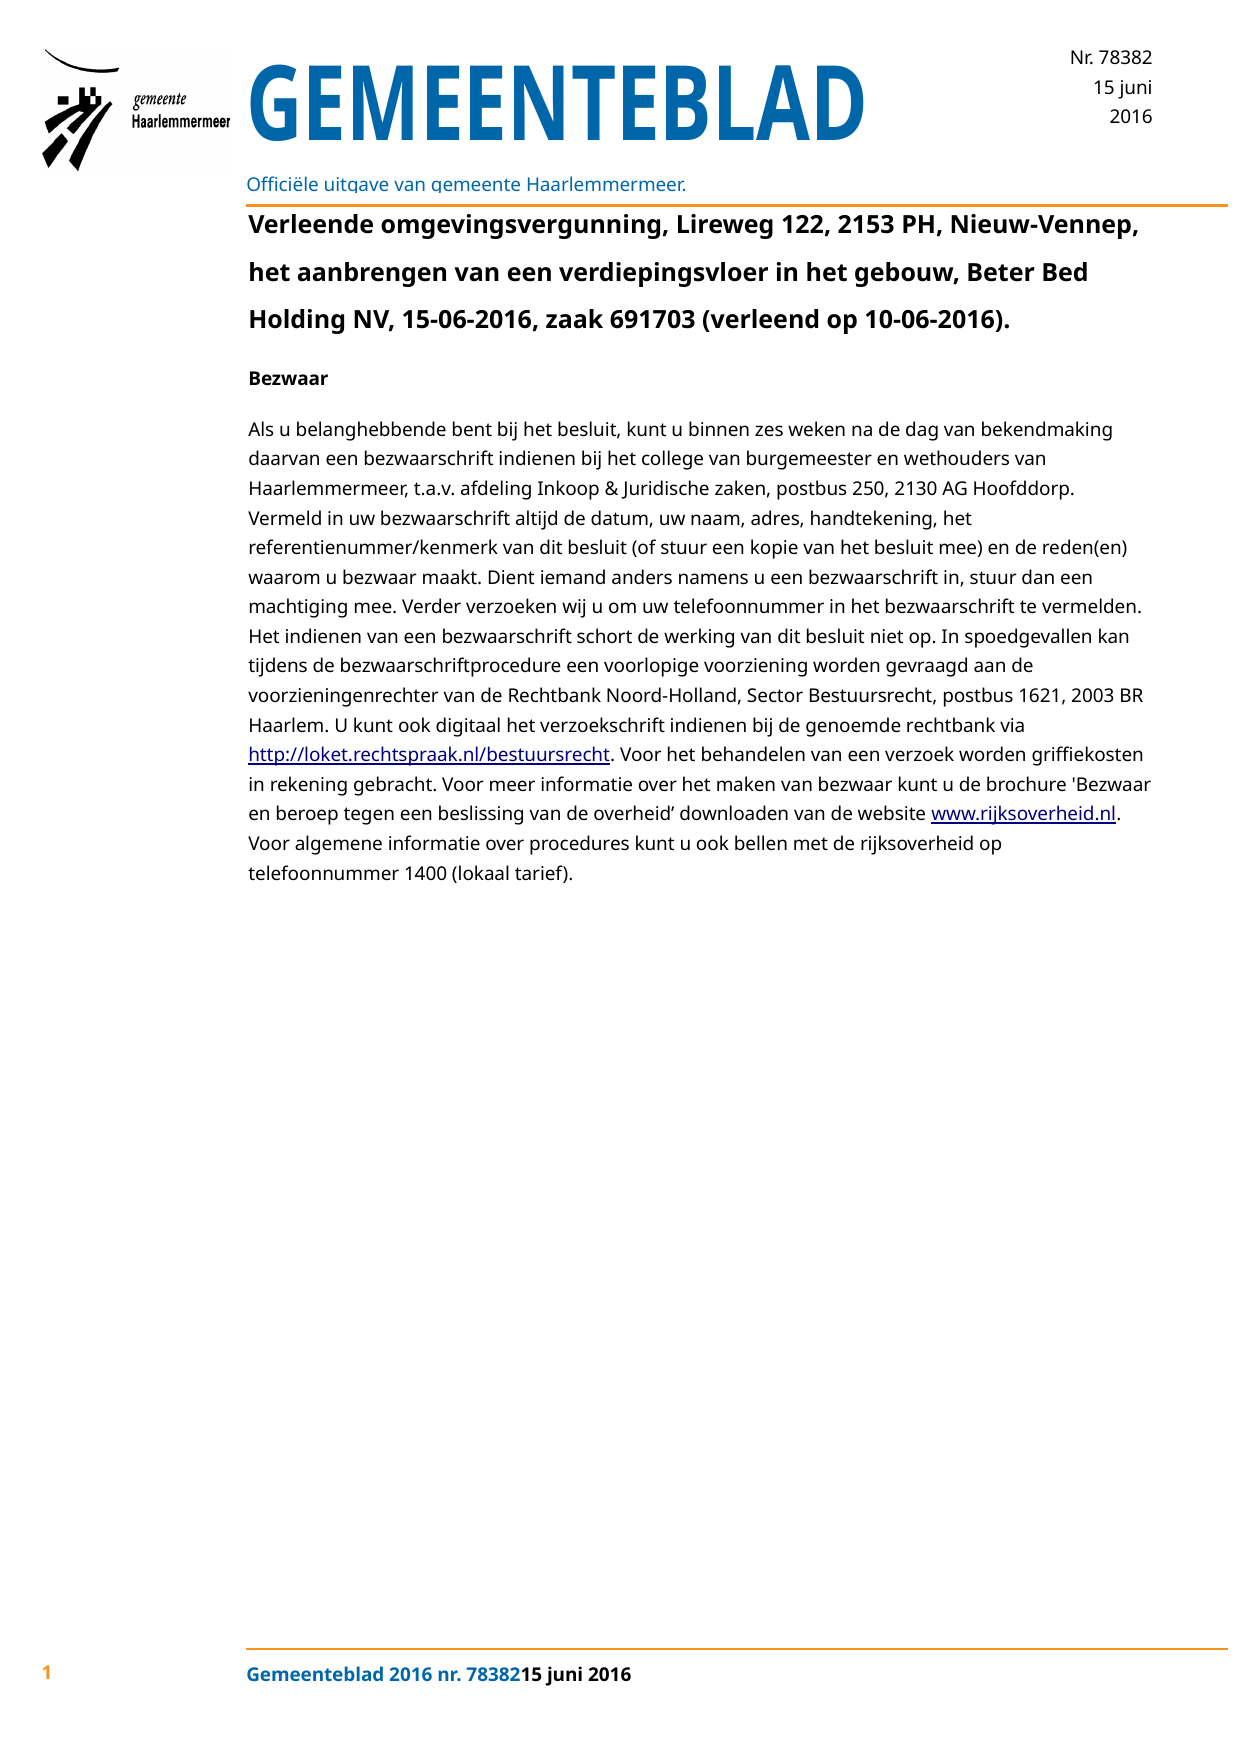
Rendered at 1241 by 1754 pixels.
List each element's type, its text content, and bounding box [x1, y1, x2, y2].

text Verleende omgevingsvergunning, Lireweg 122, 2153 PH, Nieuw-Vennep, het aanbrengen van een verdiepingsvloer in het gebouw, Beter Bed Holding NV, 15-06-2016, zaak 691703 (verleend op 10-06-2016). [248, 207, 1152, 336]
picture [41, 47, 231, 172]
text Bezwaar [248, 366, 1152, 391]
text Als u belanghebbende bent bij het besluit, kunt u binnen zes weken na de dag van bekendmaking daarvan een bezwaarschrift indienen bij het college van burgemeester en wethouders van Haarlemmermeer, t.a.v. afdeling Inkoop & Juridische zaken, postbus 250, 2130 AG Hoofddorp. Vermeld in uw bezwaarschrift altijd de datum, uw naam, adres, handtekening, het referentienummer/kenmerk van dit besluit (of stuur een kopie van het besluit mee) en de reden(en) waarom u bezwaar maakt. Dient iemand anders namens u een bezwaarschrift in, stuur dan een machtiging mee. Verder verzoeken wij u om uw telefoonnummer in het bezwaarschrift te vermelden. Het indienen van een bezwaarschrift schort de werking van dit besluit niet op. In spoedgevallen kan tijdens de bezwaarschriftprocedure een voorlopige voorziening worden gevraagd aan de voorzieningenrechter van de Rechtbank Noord-Holland, Sector Bestuursrecht, postbus 1621, 2003 BR Haarlem. U kunt ook digitaal het verzoekschrift indienen bij de genoemde rechtbank via http://loket.rechtspraak.nl/bestuursrecht. Voor het behandelen van een verzoek worden griffiekosten in rekening gebracht. Voor meer informatie over het maken van bezwaar kunt u de brochure 'Bezwaar en beroep tegen een beslissing van de overheid’ downloaden van de website www.rijksoverheid.nl. Voor algemene informatie over procedures kunt u ook bellen met de rijksoverheid op telefoonnummer 1400 (lokaal tarief). [248, 416, 1152, 885]
